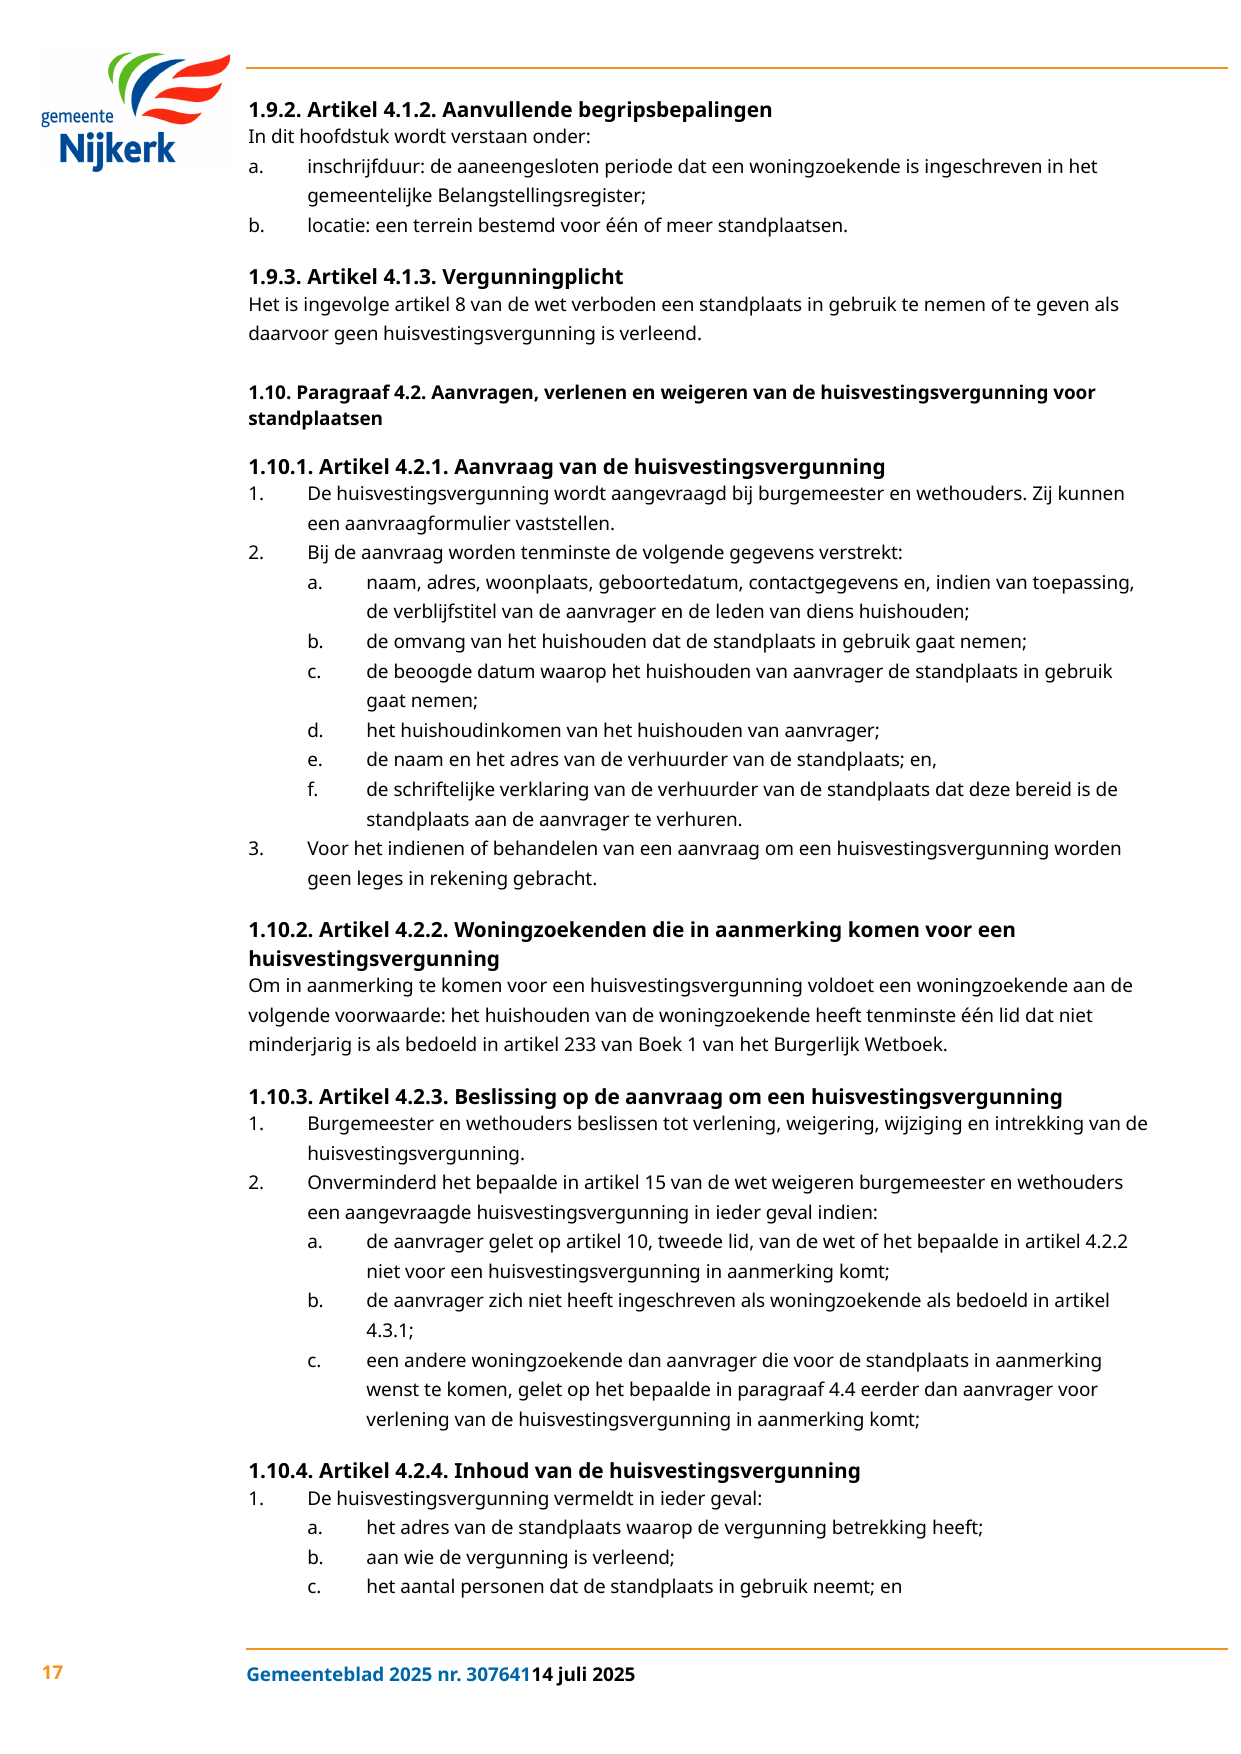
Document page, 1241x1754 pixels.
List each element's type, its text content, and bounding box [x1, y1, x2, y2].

list Bij de aanvraag worden tenminste de volgende gegevens verstrekt: [248, 539, 1152, 565]
list Onverminderd het bepaalde in artikel 15 van de wet weigeren burgemeester en wethouders een aangevraagde huisvestingsvergunning in ieder geval indien: [248, 1169, 1152, 1225]
list Voor het indienen of behandelen van een aanvraag om een huisvestingsvergunning worden geen leges in rekening gebracht. [248, 835, 1152, 891]
list inschrijfduur: de aaneengesloten periode dat een woningzoekende is ingeschreven in het gemeentelijke Belangstellingsregister; [248, 153, 1152, 208]
text Om in aanmerking te komen voor een huisvestingsvergunning voldoet een woningzoekende aan de volgende voorwaarde: het huishouden van de woningzoekende heeft tenminste één lid dat niet minderjarig is als bedoeld in artikel 233 van Boek 1 van het Burgerlijk Wetboek. [248, 972, 1152, 1057]
text 1.9.2. Artikel 4.1.2. Aanvullende begripsbepalingen [248, 95, 1152, 123]
list een andere woningzoekende dan aanvrager die voor de standplaats in aanmerking wenst te komen, gelet op het bepaalde in paragraaf 4.4 eerder dan aanvrager voor verlening van de huisvestingsvergunning in aanmerking komt; [307, 1347, 1152, 1432]
text 1.10.4. Artikel 4.2.4. Inhoud van de huisvestingsvergunning [248, 1456, 1152, 1485]
list aan wie de vergunning is verleend; [307, 1544, 1152, 1570]
list het huishoudinkomen van het huishouden van aanvrager; [307, 717, 1152, 743]
text 1.9.3. Artikel 4.1.3. Vergunningplicht [248, 262, 1152, 291]
list de beoogde datum waarop het huishouden van aanvrager de standplaats in gebruik gaat nemen; [307, 658, 1152, 713]
list de aanvrager zich niet heeft ingeschreven als woningzoekende als bedoeld in artikel 4.3.1; [307, 1288, 1152, 1343]
text Het is ingevolge artikel 8 van de wet verboden een standplaats in gebruik te nemen of te geven als daarvoor geen huisvestingsvergunning is verleend. [248, 291, 1152, 346]
list het adres van de standplaats waarop de vergunning betrekking heeft; [307, 1514, 1152, 1540]
picture [41, 47, 231, 172]
list naam, adres, woonplaats, geboortedatum, contactgegevens en, indien van toepassing, de verblijfstitel van de aanvrager en de leden van diens huishouden; [307, 569, 1152, 624]
text 1.10.1. Artikel 4.2.1. Aanvraag van de huisvestingsvergunning [248, 452, 1152, 480]
list de omvang van het huishouden dat de standplaats in gebruik gaat nemen; [307, 628, 1152, 654]
list het aantal personen dat de standplaats in gebruik neemt; en [307, 1574, 1152, 1599]
list de aanvrager gelet op artikel 10, tweede lid, van de wet of het bepaalde in artikel 4.2.2 niet voor een huisvestingsvergunning in aanmerking komt; [307, 1228, 1152, 1284]
list locatie: een terrein bestemd voor één of meer standplaatsen. [248, 212, 1152, 238]
list De huisvestingsvergunning vermeldt in ieder geval: [248, 1485, 1152, 1511]
list de naam en het adres van de verhuurder van de standplaats; en, [307, 747, 1152, 772]
text 1.10.2. Artikel 4.2.2. Woningzoekenden die in aanmerking komen voor een huisvestingsvergunning [248, 915, 1152, 972]
text In dit hoofdstuk wordt verstaan onder: [248, 123, 1152, 149]
list De huisvestingsvergunning wordt aangevraagd bij burgemeester en wethouders. Zij kunnen een aanvraagformulier vaststellen. [248, 480, 1152, 536]
text 1.10. Paragraaf 4.2. Aanvragen, verlenen en weigeren van de huisvestingsvergunning voor standplaatsen [248, 379, 1152, 431]
text 1.10.3. Artikel 4.2.3. Beslissing op de aanvraag om een huisvestingsvergunning [248, 1082, 1152, 1110]
list de schriftelijke verklaring van de verhuurder van de standplaats dat deze bereid is de standplaats aan de aanvrager te verhuren. [307, 776, 1152, 831]
list Burgemeester en wethouders beslissen tot verlening, weigering, wijziging en intrekking van de huisvestingsvergunning. [248, 1110, 1152, 1166]
